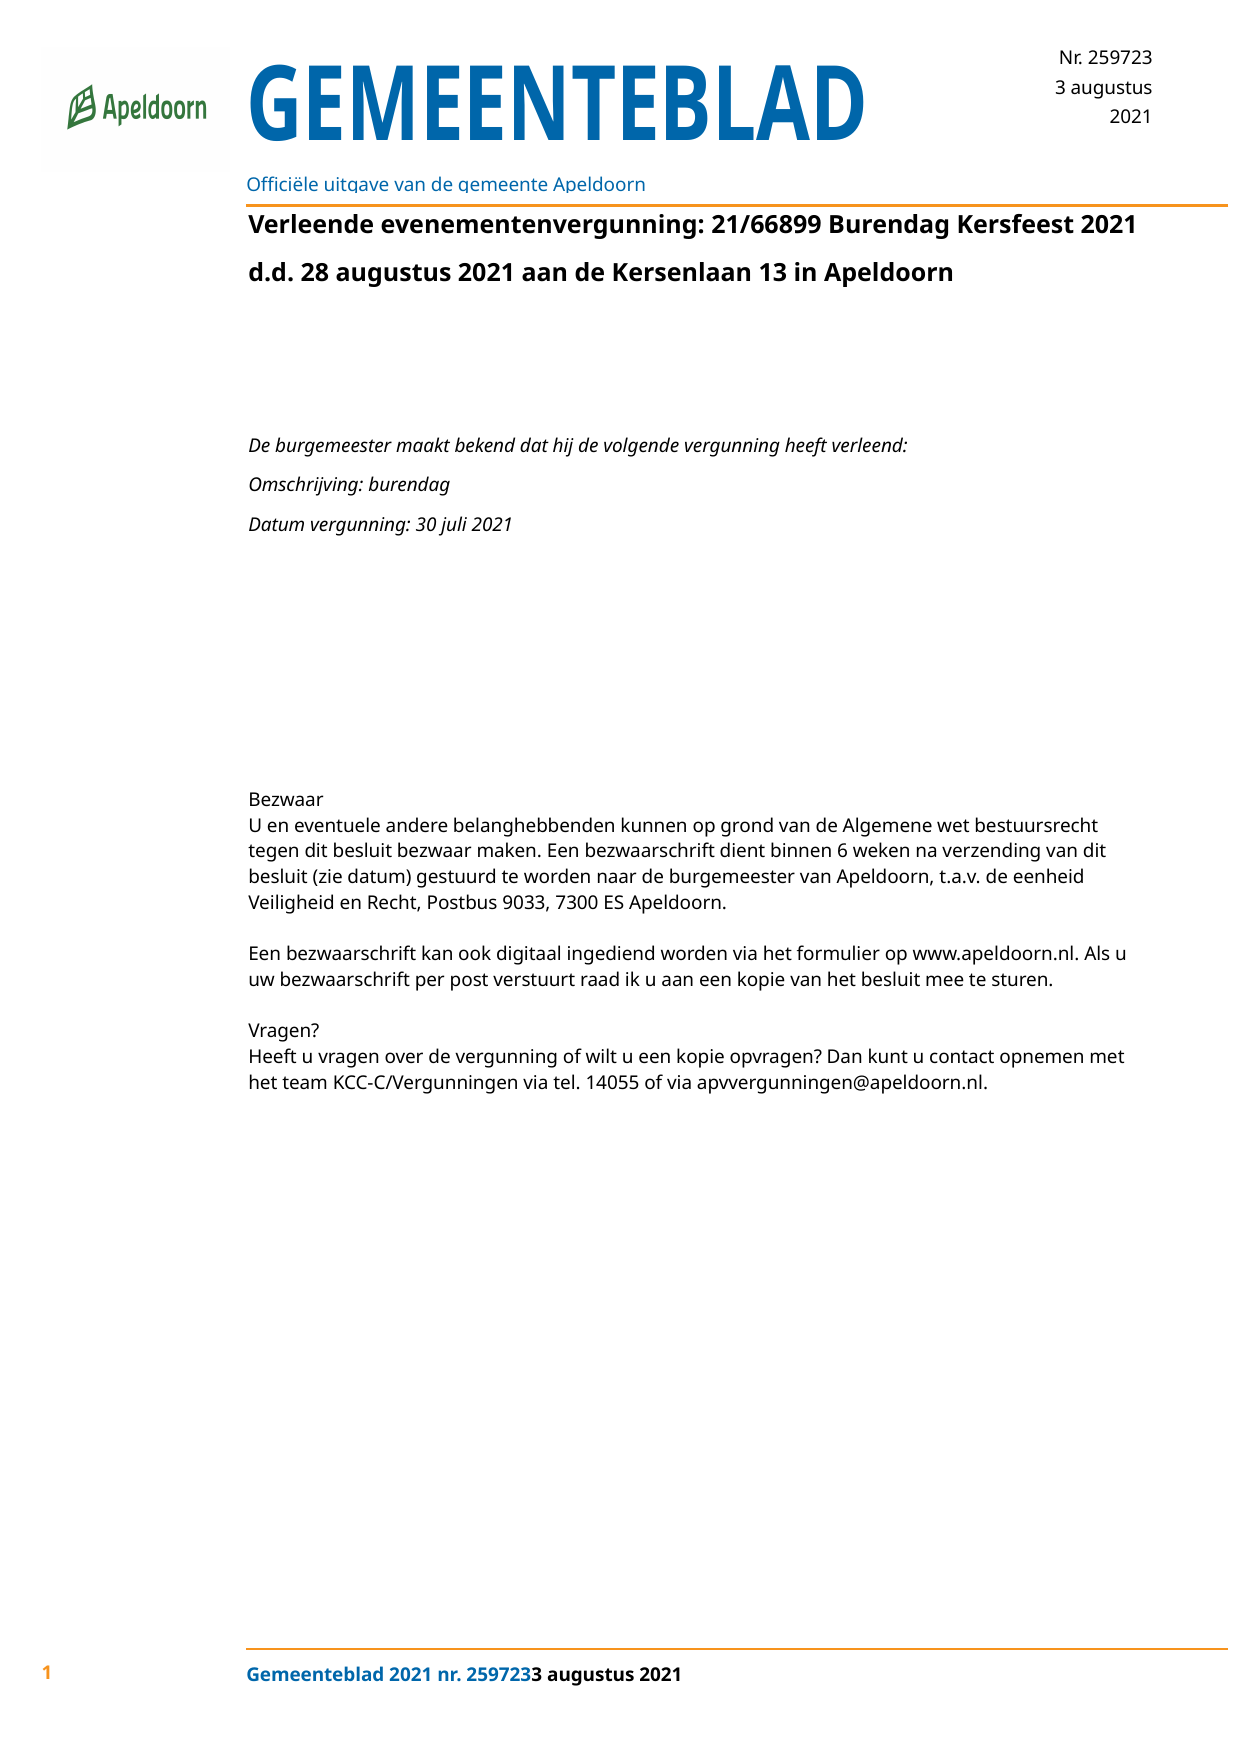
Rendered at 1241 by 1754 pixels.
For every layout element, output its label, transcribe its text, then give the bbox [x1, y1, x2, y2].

text De burgemeester maakt bekend dat hij de volgende vergunning heeft verleend: [248, 432, 1152, 458]
text U en eventuele andere belanghebbenden kunnen op grond van de Algemene wet bestuursrecht tegen dit besluit bezwaar maken. Een bezwaarschrift dient binnen 6 weken na verzending van dit besluit (zie datum) gestuurd te worden naar de burgemeester van Apeldoorn, t.a.v. de eenheid Veiligheid en Recht, Postbus 9033, 7300 ES Apeldoorn. [248, 812, 1152, 915]
text Bezwaar [248, 786, 1152, 812]
text Een bezwaarschrift kan ook digitaal ingediend worden via het formulier op www.apeldoorn.nl. Als u uw bezwaarschrift per post verstuurt raad ik u aan een kopie van het besluit mee te sturen. [248, 940, 1152, 992]
text Heeft u vragen over de vergunning of wilt u een kopie opvragen? Dan kunt u contact opnemen met het team KCC-C/Vergunningen via tel. 14055 of via apvvergunningen@apeldoorn.nl. [248, 1043, 1152, 1095]
text Verleende evenementenvergunning: 21/66899 Burendag Kersfeest 2021 d.d. 28 augustus 2021 aan de Kersenlaan 13 in Apeldoorn [248, 207, 1152, 288]
picture [41, 47, 231, 172]
text Vragen? [248, 1018, 1152, 1043]
text Omschrijving: burendag [248, 472, 1152, 497]
text Datum vergunning: 30 juli 2021 [248, 511, 1152, 537]
